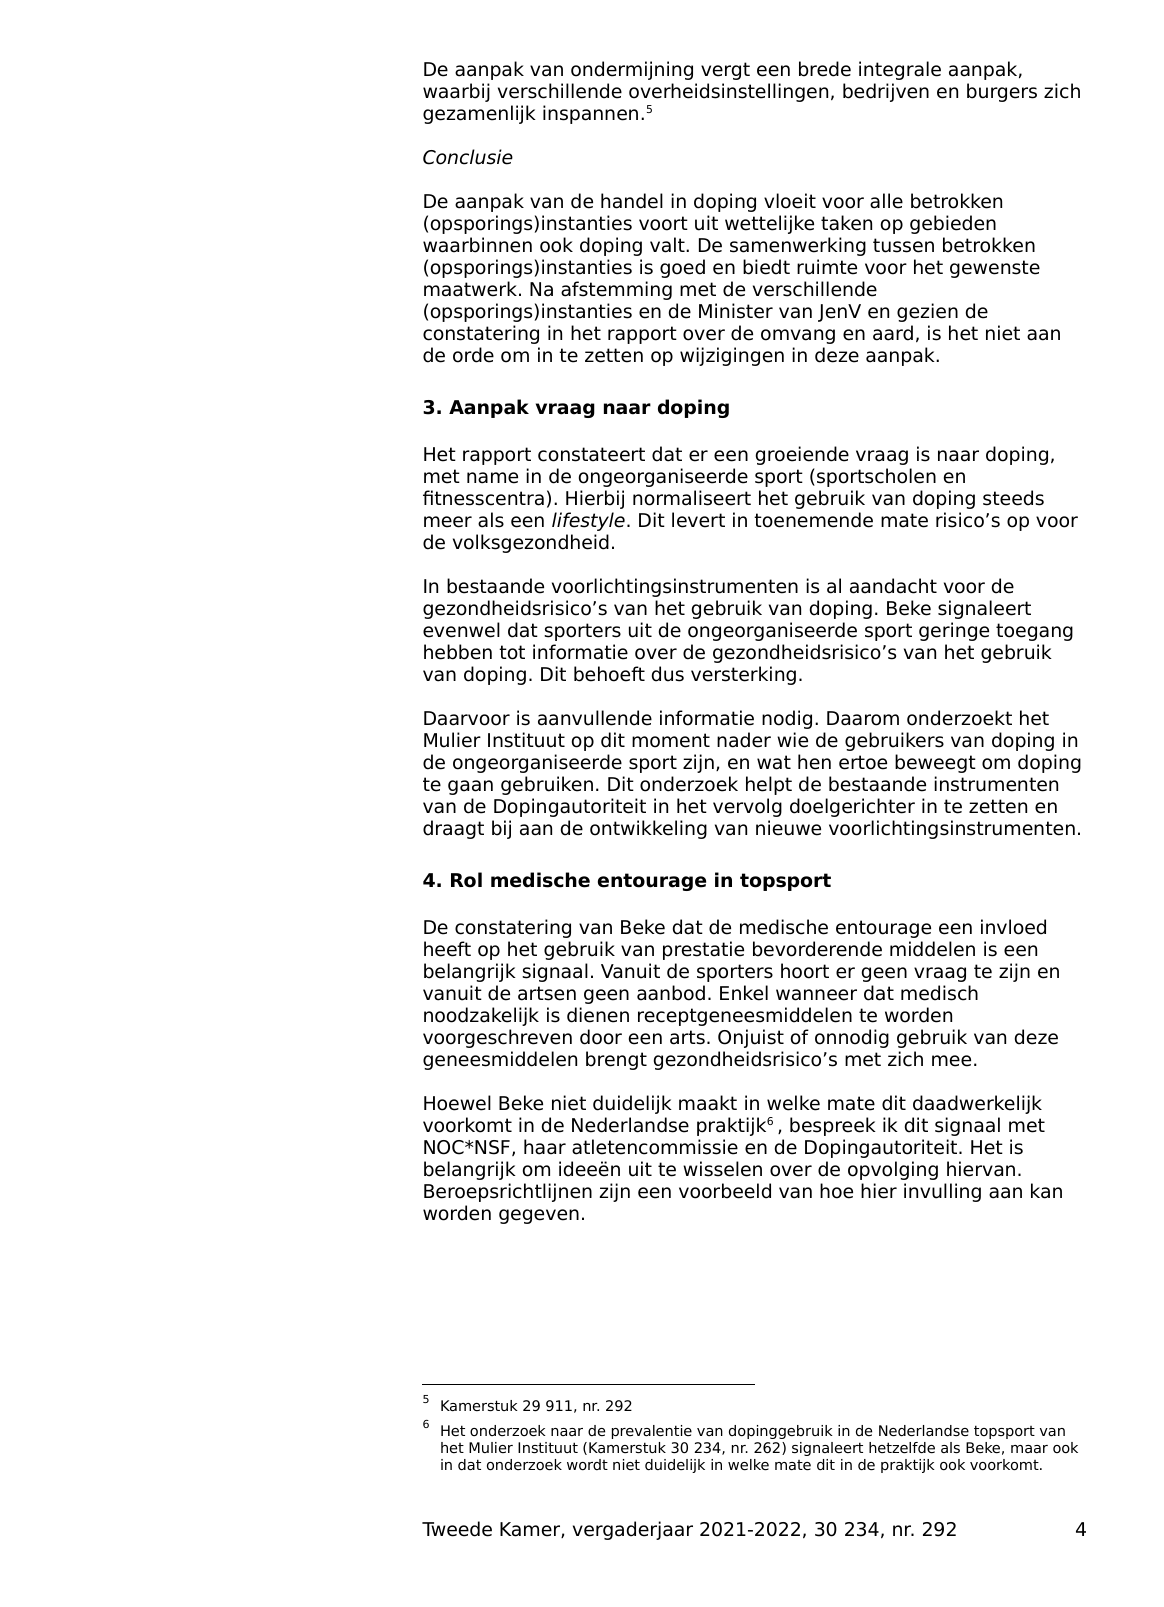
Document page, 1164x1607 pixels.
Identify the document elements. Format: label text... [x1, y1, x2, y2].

text De aanpak van de handel in doping vloeit voor alle betrokken (opsporings)instanties voort uit wettelijke taken op gebieden waarbinnen ook doping valt. De samenwerking tussen betrokken (opsporings)instanties is goed en biedt ruimte voor het gewenste maatwerk. Na afstemming met de verschillende (opsporings)instanties en de Minister van JenV en gezien de constatering in het rapport over de omvang en aard, is het niet aan de orde om in te zetten op wijzigingen in deze aanpak. [422, 191, 1087, 367]
text Hoewel Beke niet duidelijk maakt in welke mate dit daadwerkelijk voorkomt in de Nederlandse praktijk, bespreek ik dit signaal met NOC*NSF, haar atletencommissie en de Dopingautoriteit. Het is belangrijk om ideeën uit te wisselen over de opvolging hiervan. Beroepsrichtlijnen zijn een voorbeeld van hoe hier invulling aan kan worden gegeven. [422, 1093, 1087, 1225]
text Kamerstuk 29 911, nr. 292 [422, 1393, 1087, 1416]
subtitle 4. Rol medische entourage in topsport [422, 870, 1087, 892]
text Het onderzoek naar de prevalentie van dopinggebruik in de Nederlandse topsport van het Mulier Instituut (Kamerstuk 30 234, nr. 262) signaleert hetzelfde als Beke, maar ook in dat onderzoek wordt niet duidelijk in welke mate dit in de praktijk ook voorkomt. [422, 1418, 1087, 1474]
text Daarvoor is aanvullende informatie nodig. Daarom onderzoekt het Mulier Instituut op dit moment nader wie de gebruikers van doping in de ongeorganiseerde sport zijn, en wat hen ertoe beweegt om doping te gaan gebruiken. Dit onderzoek helpt de bestaande instrumenten van de Dopingautoriteit in het vervolg doelgerichter in te zetten en draagt bij aan de ontwikkeling van nieuwe voorlichtingsinstrumenten. [422, 708, 1087, 840]
text De constatering van Beke dat de medische entourage een invloed heeft op het gebruik van prestatie bevorderende middelen is een belangrijk signaal. Vanuit de sporters hoort er geen vraag te zijn en vanuit de artsen geen aanbod. Enkel wanneer dat medisch noodzakelijk is dienen receptgeneesmiddelen te worden voorgeschreven door een arts. Onjuist of onnodig gebruik van deze geneesmiddelen brengt gezondheidsrisico’s met zich mee. [422, 917, 1087, 1071]
text Het rapport constateert dat er een groeiende vraag is naar doping, met name in de ongeorganiseerde sport (sportscholen en fitnesscentra). Hierbij normaliseert het gebruik van doping steeds meer als een lifestyle. Dit levert in toenemende mate risico’s op voor de volksgezondheid. [422, 444, 1087, 554]
text De aanpak van ondermijning vergt een brede integrale aanpak, waarbij verschillende overheidsinstellingen, bedrijven en burgers zich gezamenlijk inspannen. [422, 59, 1087, 125]
text In bestaande voorlichtingsinstrumenten is al aandacht voor de gezondheidsrisico’s van het gebruik van doping. Beke signaleert evenwel dat sporters uit de ongeorganiseerde sport geringe toegang hebben tot informatie over de gezondheidsrisico’s van het gebruik van doping. Dit behoeft dus versterking. [422, 576, 1087, 686]
subtitle Conclusie [422, 147, 1087, 169]
subtitle 3. Aanpak vraag naar doping [422, 397, 1087, 419]
